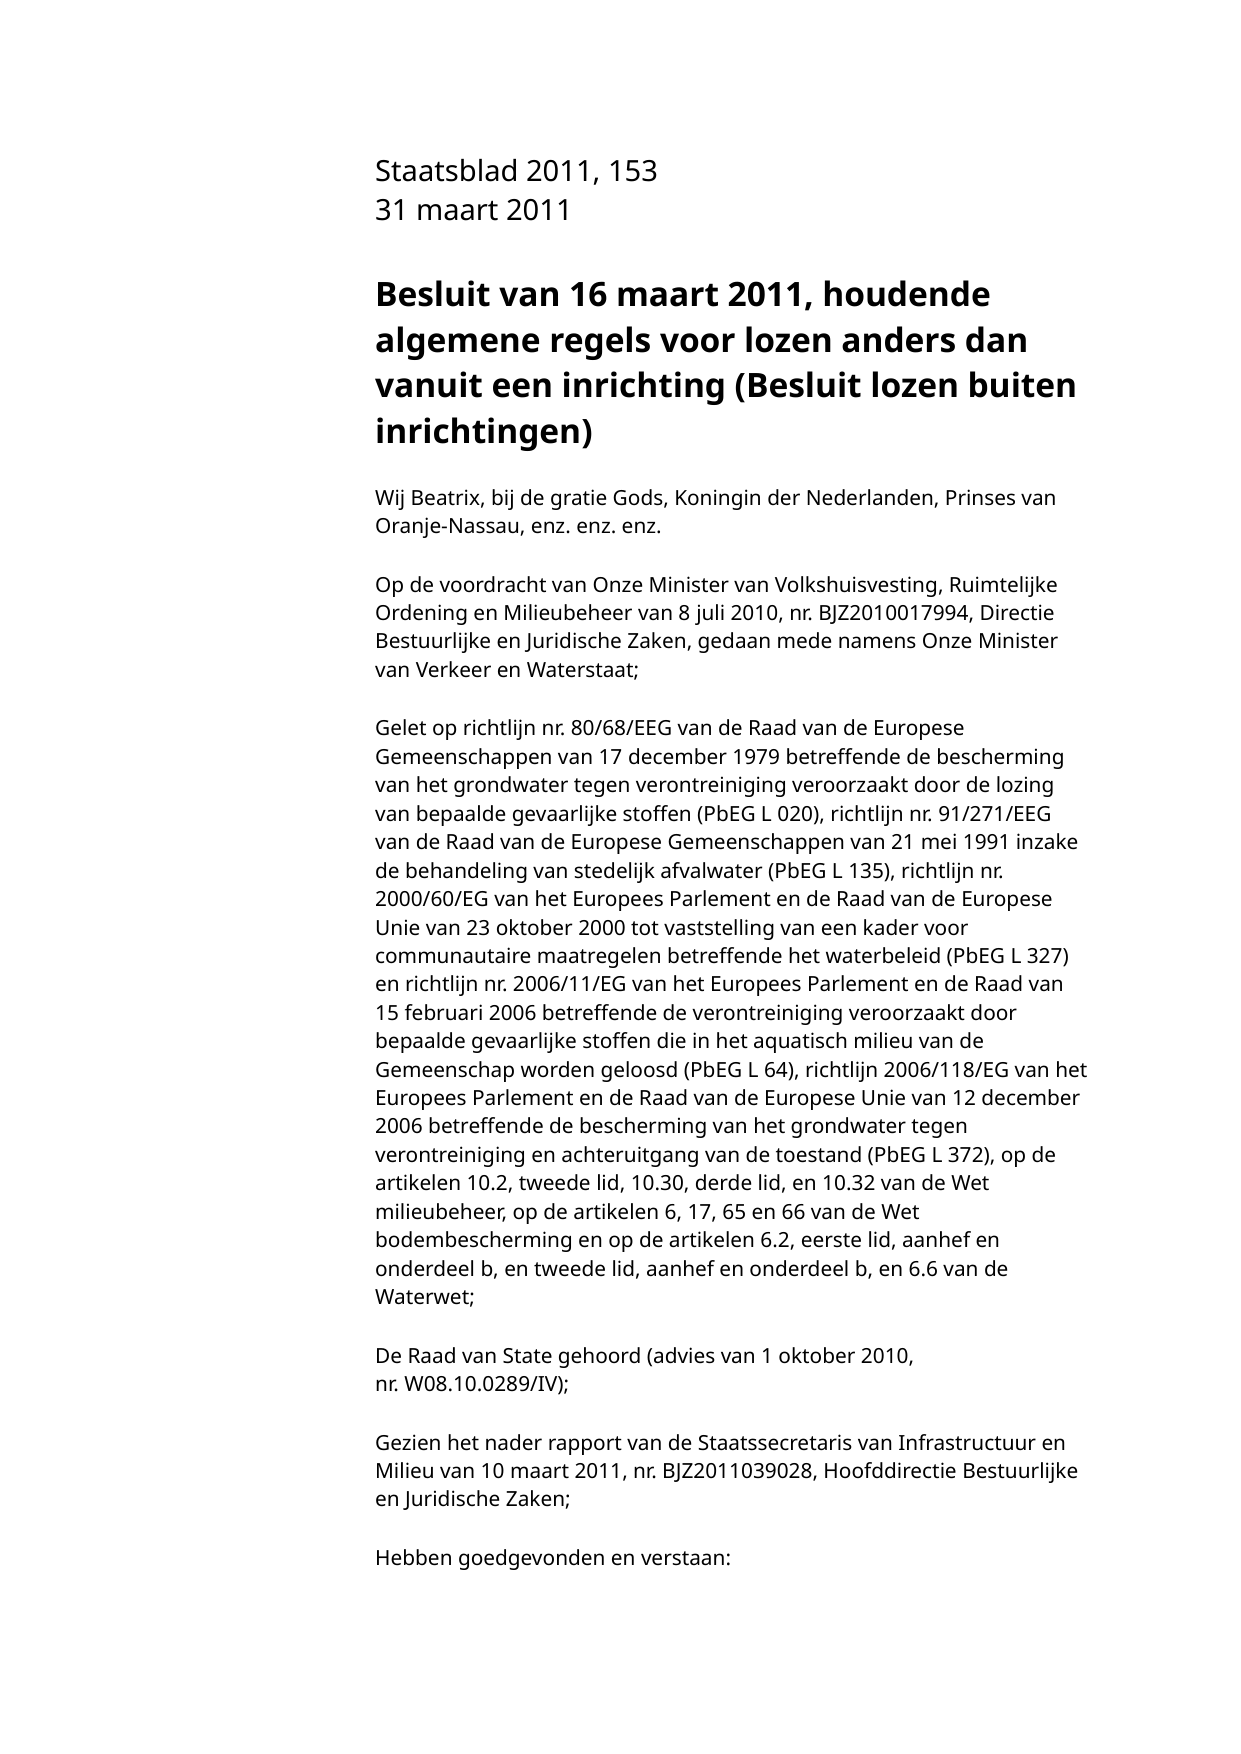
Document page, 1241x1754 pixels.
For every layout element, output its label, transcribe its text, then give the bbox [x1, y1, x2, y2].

text De Raad van State gehoord (advies van 1 oktober 2010, nr. W08.10.0289/IV); [375, 1341, 1090, 1398]
text Wij Beatrix, bij de gratie Gods, Koningin der Nederlanden, Prinses van Oranje-Nassau, enz. enz. enz. [375, 483, 1090, 540]
text Gezien het nader rapport van de Staatssecretaris van Infrastructuur en Milieu van 10 maart 2011, nr. BJZ2011039028, Hoofddirectie Bestuurlijke en Juridische Zaken; [375, 1428, 1090, 1513]
text Hebben goedgevonden en verstaan: [375, 1543, 1090, 1571]
text Staatsblad 2011, 153 [375, 150, 1090, 190]
subtitle Besluit van 16 maart 2011, houdende algemene regels voor lozen anders dan vanuit een inrichting (Besluit lozen buiten inrichtingen) [375, 271, 1090, 453]
text Gelet op richtlijn nr. 80/68/EEG van de Raad van de Europese Gemeenschappen van 17 december 1979 betreffende de bescherming van het grondwater tegen verontreiniging veroorzaakt door de lozing van bepaalde gevaarlijke stoffen (PbEG L 020), richtlijn nr. 91/271/EEG van de Raad van de Europese Gemeenschappen van 21 mei 1991 inzake de behandeling van stedelijk afvalwater (PbEG L 135), richtlijn nr. 2000/60/EG van het Europees Parlement en de Raad van de Europese Unie van 23 oktober 2000 tot vaststelling van een kader voor communautaire maatregelen betreffende het waterbeleid (PbEG L 327) en richtlijn nr. 2006/11/EG van het Europees Parlement en de Raad van 15 februari 2006 betreffende de verontreiniging veroorzaakt door bepaalde gevaarlijke stoffen die in het aquatisch milieu van de Gemeenschap worden geloosd (PbEG L 64), richtlijn 2006/118/EG van het Europees Parlement en de Raad van de Europese Unie van 12 december 2006 betreffende de bescherming van het grondwater tegen verontreiniging en achteruitgang van de toestand (PbEG L 372), op de artikelen 10.2, tweede lid, 10.30, derde lid, en 10.32 van de Wet milieubeheer, op de artikelen 6, 17, 65 en 66 van de Wet bodembescherming en op de artikelen 6.2, eerste lid, aanhef en onderdeel b, en tweede lid, aanhef en onderdeel b, en 6.6 van de Waterwet; [375, 713, 1090, 1311]
text Op de voordracht van Onze Minister van Volkshuisvesting, Ruimtelijke Ordening en Milieubeheer van 8 juli 2010, nr. BJZ2010017994, Directie Bestuurlijke en Juridische Zaken, gedaan mede namens Onze Minister van Verkeer en Waterstaat; [375, 570, 1090, 683]
text 31 maart 2011 [375, 190, 1090, 229]
